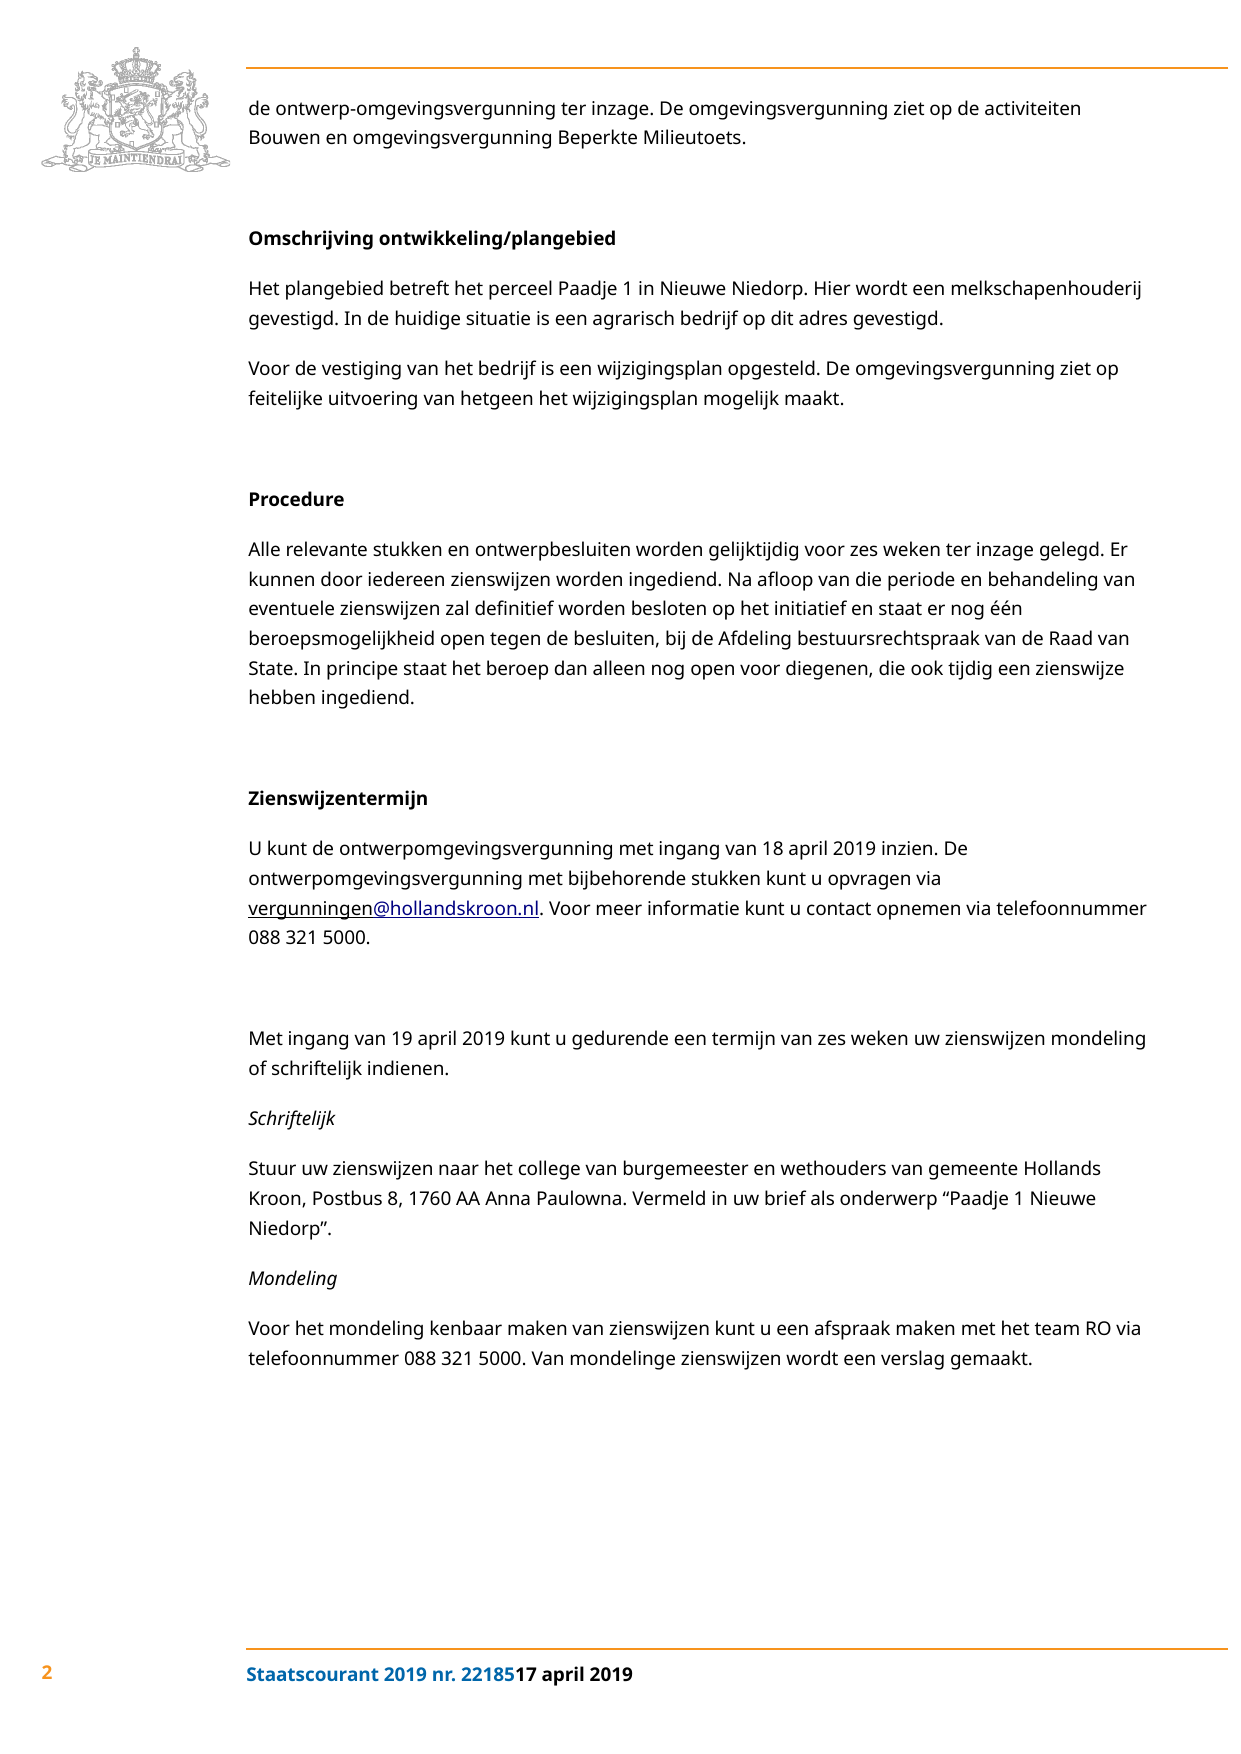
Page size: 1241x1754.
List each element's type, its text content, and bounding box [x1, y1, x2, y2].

text U kunt de ontwerpomgevingsvergunning met ingang van 18 april 2019 inzien. De ontwerpomgevingsvergunning met bijbehorende stukken kunt u opvragen via vergunningen@hollandskroon.nl. Voor meer informatie kunt u contact opnemen via telefoonnummer 088 321 5000. [248, 836, 1152, 950]
picture [41, 47, 231, 172]
text Voor het mondeling kenbaar maken van zienswijzen kunt u een afspraak maken met het team RO via telefoonnummer 088 321 5000. Van mondelinge zienswijzen wordt een verslag gemaakt. [248, 1316, 1152, 1371]
text de ontwerp-omgevingsvergunning ter inzage. De omgevingsvergunning ziet op de activiteiten Bouwen en omgevingsvergunning Beperkte Milieutoets. [248, 95, 1152, 150]
text Mondeling [248, 1265, 1152, 1291]
text Voor de vestiging van het bedrijf is een wijzigingsplan opgesteld. De omgevingsvergunning ziet op feitelijke uitvoering van hetgeen het wijzigingsplan mogelijk maakt. [248, 356, 1152, 411]
text Zienswijzentermijn [248, 785, 1152, 811]
text Het plangebied betreft het perceel Paadje 1 in Nieuwe Niedorp. Hier wordt een melkschapenhouderij gevestigd. In de huidige situatie is een agrarisch bedrijf op dit adres gevestigd. [248, 276, 1152, 331]
text Met ingang van 19 april 2019 kunt u gedurende een termijn van zes weken uw zienswijzen mondeling of schriftelijk indienen. [248, 1025, 1152, 1081]
text Schriftelijk [248, 1105, 1152, 1131]
text Omschrijving ontwikkeling/plangebied [248, 225, 1152, 251]
text Alle relevante stukken en ontwerpbesluiten worden gelijktijdig voor zes weken ter inzage gelegd. Er kunnen door iedereen zienswijzen worden ingediend. Na afloop van die periode en behandeling van eventuele zienswijzen zal definitief worden besloten op het initiatief en staat er nog één beroepsmogelijkheid open tegen de besluiten, bij de Afdeling bestuursrechtspraak van de Raad van State. In principe staat het beroep dan alleen nog open voor diegenen, die ook tijdig een zienswijze hebben ingediend. [248, 536, 1152, 710]
text Procedure [248, 486, 1152, 512]
text Stuur uw zienswijzen naar het college van burgemeester en wethouders van gemeente Hollands Kroon, Postbus 8, 1760 AA Anna Paulowna. Vermeld in uw brief als onderwerp “Paadje 1 Nieuwe Niedorp”. [248, 1156, 1152, 1241]
